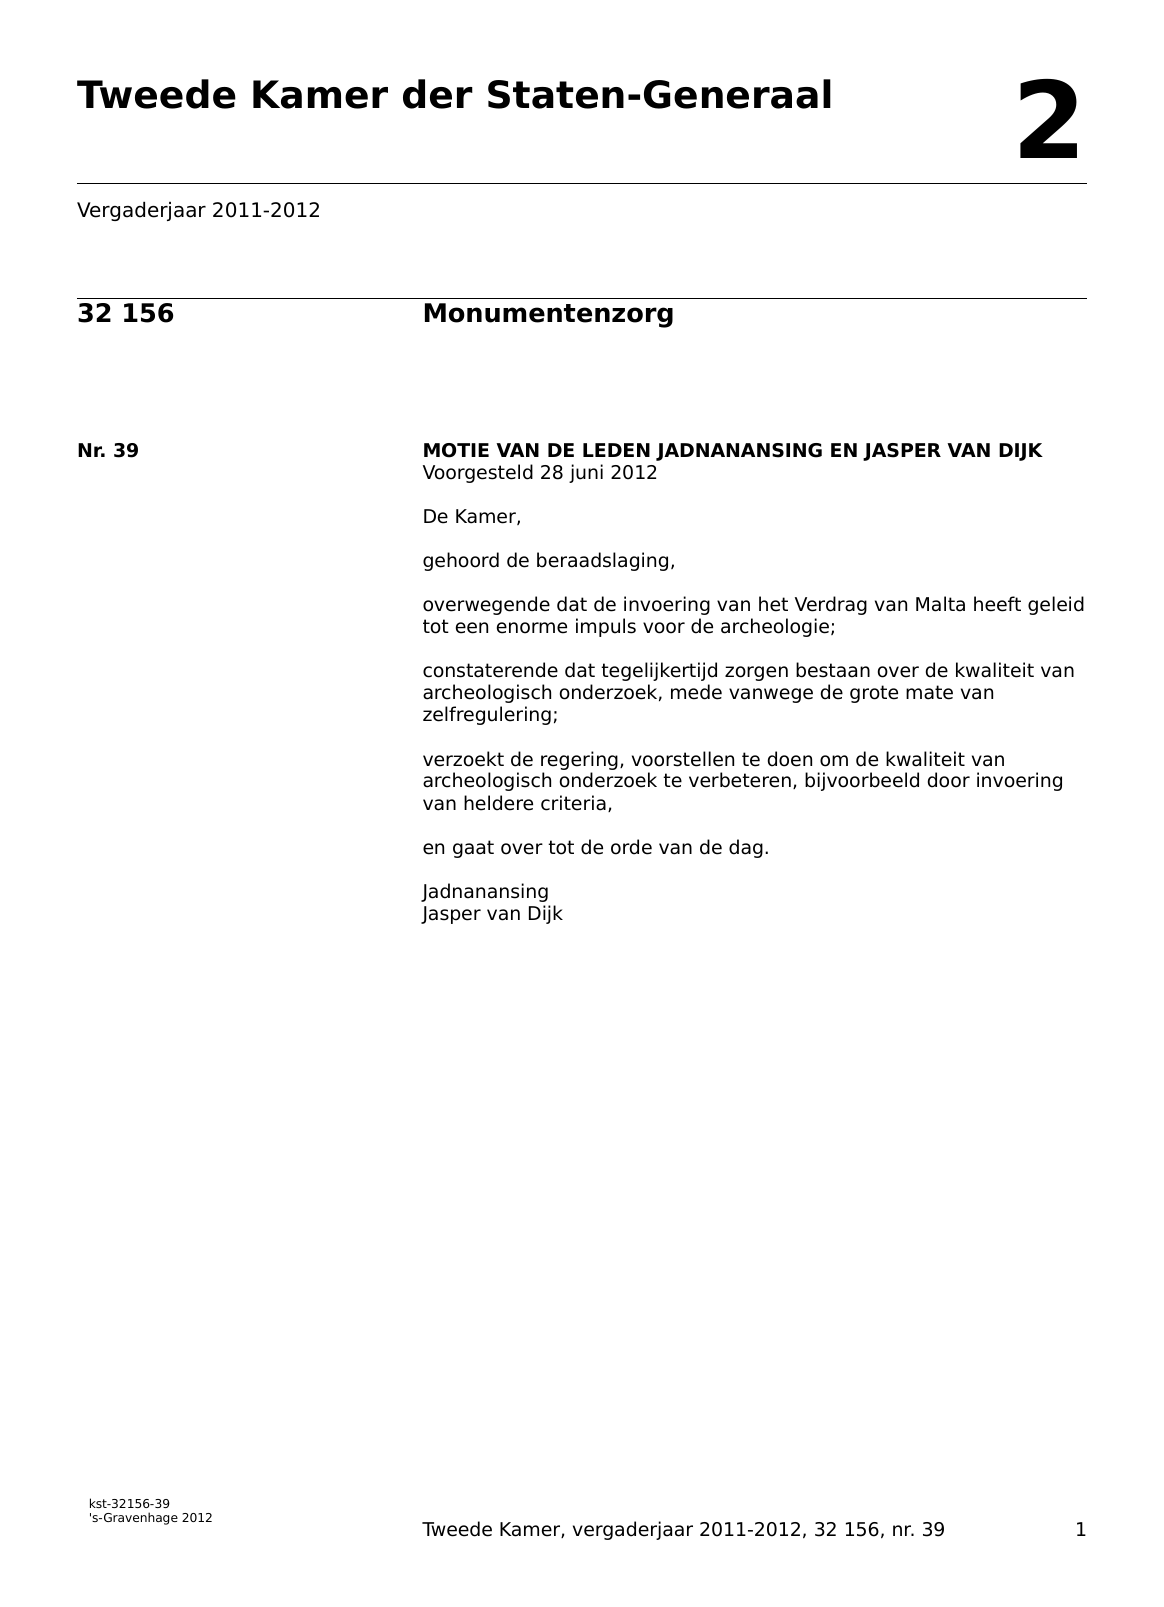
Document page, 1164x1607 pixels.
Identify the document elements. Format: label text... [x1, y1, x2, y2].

text overwegende dat de invoering van het Verdrag van Malta heeft geleid tot een enorme impuls voor de archeologie; [422, 594, 1087, 638]
subtitle Nr. 39 MOTIE VAN DE LEDEN JADNANANSING EN JASPER VAN DIJK [77, 440, 1087, 462]
text Jadnanansing [422, 881, 1087, 903]
text Jasper van Dijk [422, 903, 1087, 925]
text Voorgesteld 28 juni 2012 [422, 462, 1087, 484]
subtitle 32 156 Monumentenzorg [77, 299, 1087, 329]
table_header 2 [886, 59, 1087, 183]
text De Kamer, [422, 506, 1087, 528]
text kst-32156-39 [88, 1497, 323, 1511]
table_header Tweede Kamer der Staten-Generaal [77, 59, 886, 183]
table_cell Vergaderjaar 2011-2012 [77, 184, 1087, 298]
text gehoord de beraadslaging, [422, 550, 1087, 572]
text constaterende dat tegelijkertijd zorgen bestaan over de kwaliteit van archeologisch onderzoek, mede vanwege de grote mate van zelfregulering; [422, 660, 1087, 726]
text verzoekt de regering, voorstellen te doen om de kwaliteit van archeologisch onderzoek te verbeteren, bijvoorbeeld door invoering van heldere criteria, [422, 748, 1087, 814]
text 's-Gravenhage 2012 [88, 1511, 323, 1525]
text en gaat over tot de orde van de dag. [422, 837, 1087, 858]
